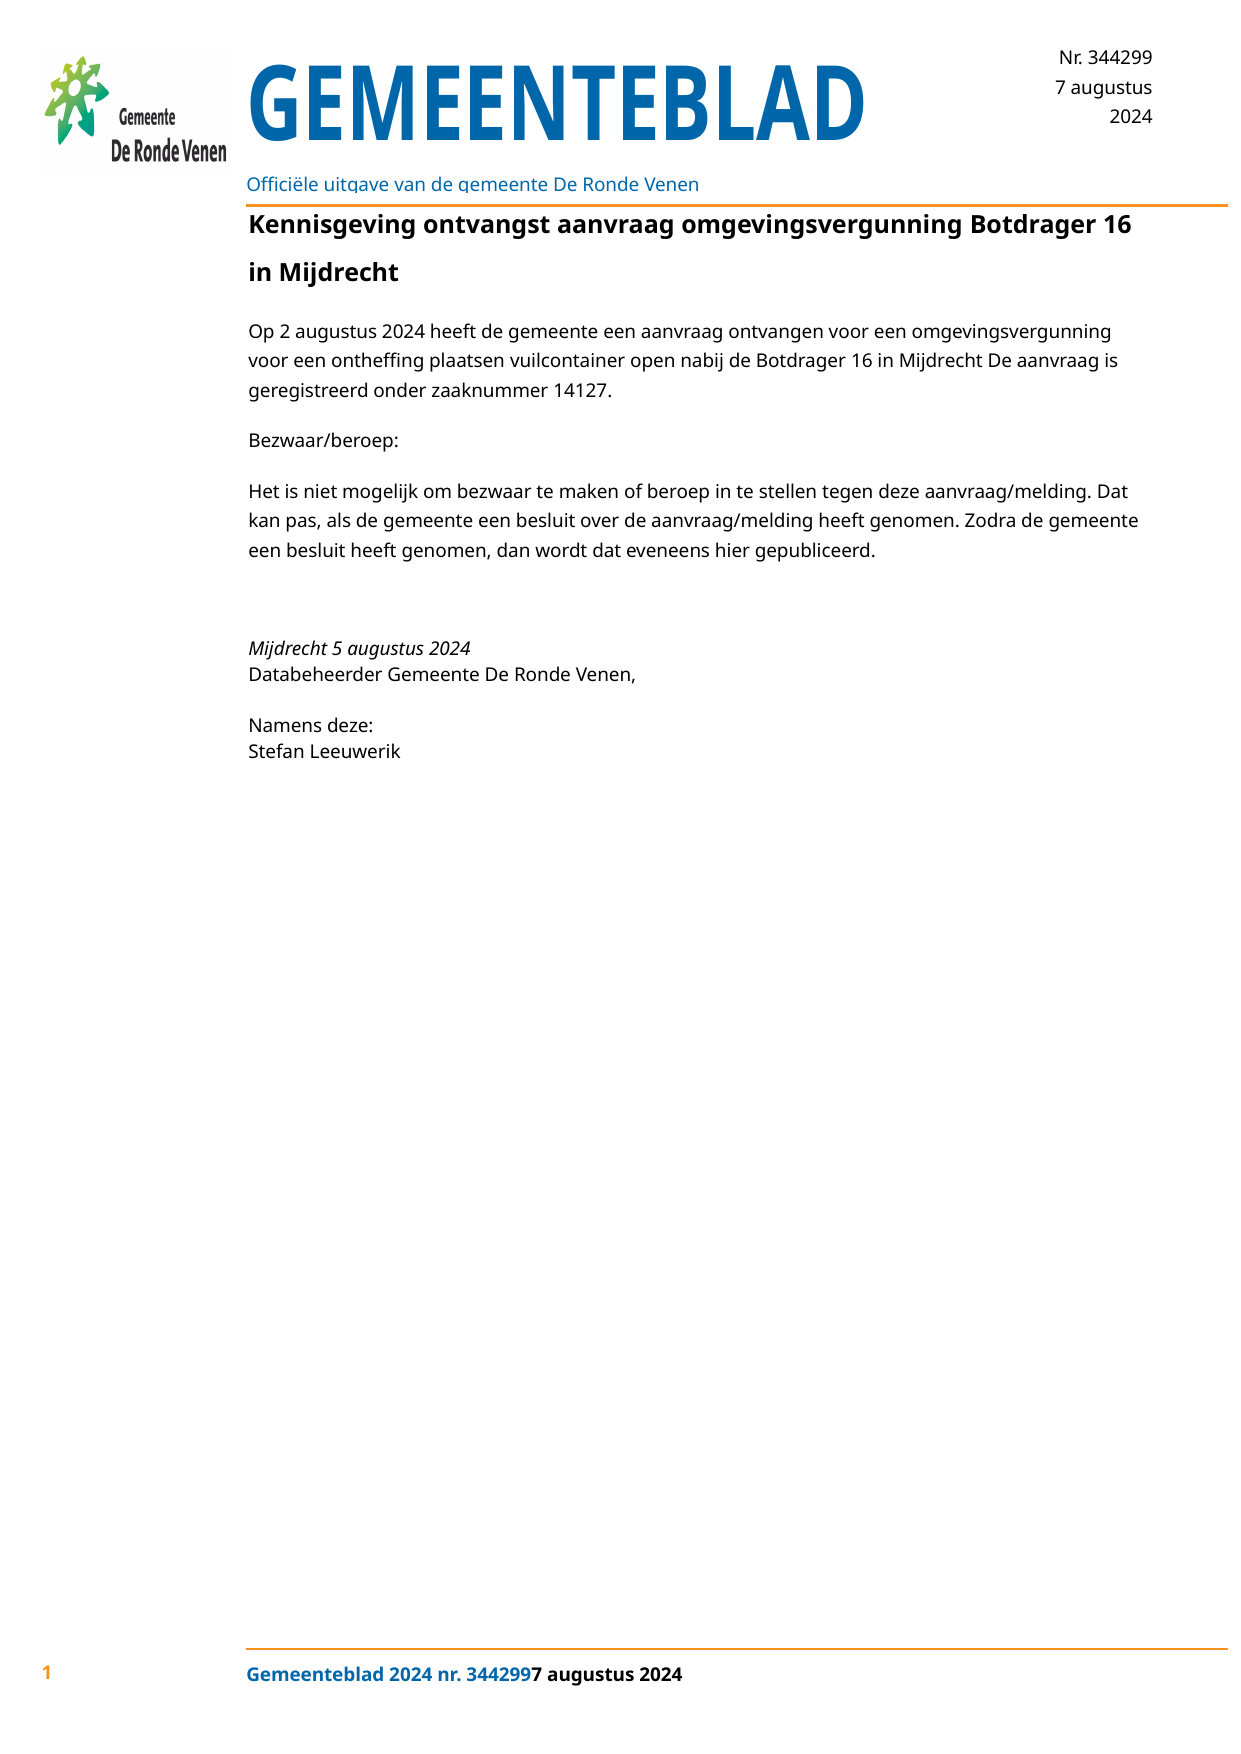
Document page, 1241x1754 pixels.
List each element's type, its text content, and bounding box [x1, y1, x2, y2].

text Het is niet mogelijk om bezwaar te maken of beroep in te stellen tegen deze aanvraag/melding. Dat kan pas, als de gemeente een besluit over de aanvraag/melding heeft genomen. Zodra de gemeente een besluit heeft genomen, dan wordt dat eveneens hier gepubliceerd. [248, 478, 1152, 563]
text Mijdrecht 5 augustus 2024 [248, 635, 1152, 661]
text Stefan Leeuwerik [248, 738, 1152, 764]
text Bezwaar/beroep: [248, 427, 1152, 453]
text Databeheerder Gemeente De Ronde Venen, [248, 661, 1152, 687]
text Op 2 augustus 2024 heeft de gemeente een aanvraag ontvangen voor een omgevingsvergunning voor een ontheffing plaatsen vuilcontainer open nabij de Botdrager 16 in Mijdrecht De aanvraag is geregistreerd onder zaaknummer 14127. [248, 318, 1152, 403]
text Namens deze: [248, 712, 1152, 738]
text Kennisgeving ontvangst aanvraag omgevingsvergunning Botdrager 16 in Mijdrecht [248, 207, 1152, 288]
picture [41, 47, 231, 172]
